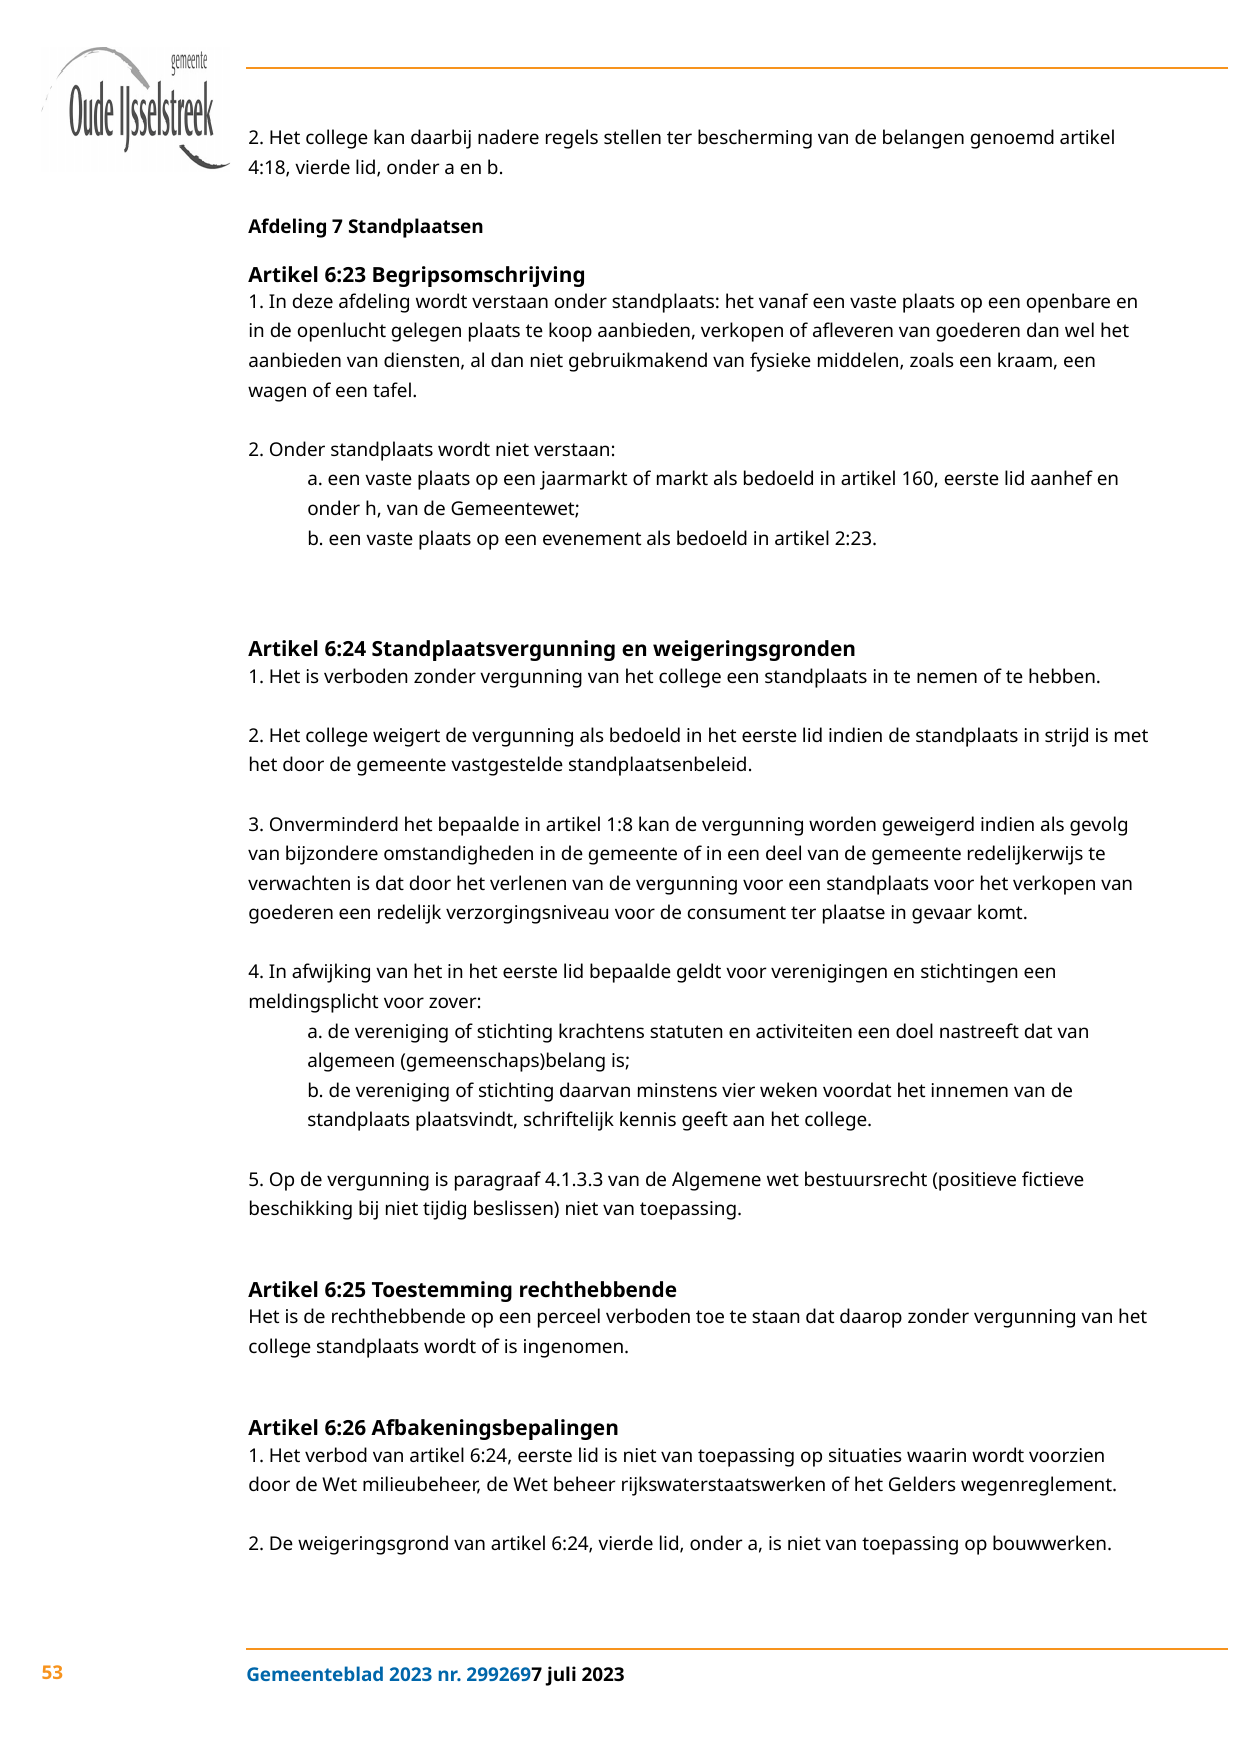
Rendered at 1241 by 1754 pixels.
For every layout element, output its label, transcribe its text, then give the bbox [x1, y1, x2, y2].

text Artikel 6:25 Toestemming rechthebbende [248, 1275, 1152, 1304]
text 1. Het verbod van artikel 6:24, eerste lid is niet van toepassing op situaties waarin wordt voorzien door de Wet milieubeheer, de Wet beheer rijkswaterstaatswerken of het Gelders wegenreglement. [248, 1442, 1152, 1497]
text 2. Onder standplaats wordt niet verstaan: [248, 436, 1152, 462]
list b. de vereniging of stichting daarvan minstens vier weken voordat het innemen van de standplaats plaatsvindt, schriftelijk kennis geeft aan het college. [248, 1077, 1152, 1132]
text 2. Het college weigert de vergunning als bedoeld in het eerste lid indien de standplaats in strijd is met het door de gemeente vastgestelde standplaatsenbeleid. [248, 722, 1152, 777]
text 2. Het college kan daarbij nadere regels stellen ter bescherming van de belangen genoemd artikel 4:18, vierde lid, onder a en b. [248, 124, 1152, 180]
text Afdeling 7 Standplaatsen [248, 213, 1152, 239]
list b. een vaste plaats op een evenement als bedoeld in artikel 2:23. [248, 525, 1152, 551]
text Artikel 6:26 Afbakeningsbepalingen [248, 1413, 1152, 1442]
text 2. De weigeringsgrond van artikel 6:24, vierde lid, onder a, is niet van toepassing op bouwwerken. [248, 1531, 1152, 1556]
text 5. Op de vergunning is paragraaf 4.1.3.3 van de Algemene wet bestuursrecht (positieve fictieve beschikking bij niet tijdig beslissen) niet van toepassing. [248, 1166, 1152, 1221]
text 3. Onverminderd het bepaalde in artikel 1:8 kan de vergunning worden geweigerd indien als gevolg van bijzondere omstandigheden in de gemeente of in een deel van de gemeente redelijkerwijs te verwachten is dat door het verlenen van de vergunning voor een standplaats voor het verkopen van goederen een redelijk verzorgingsniveau voor de consument ter plaatse in gevaar komt. [248, 811, 1152, 925]
text 1. Het is verboden zonder vergunning van het college een standplaats in te nemen of te hebben. [248, 663, 1152, 688]
text Het is de rechthebbende op een perceel verboden toe te staan dat daarop zonder vergunning van het college standplaats wordt of is ingenomen. [248, 1304, 1152, 1359]
text Artikel 6:24 Standplaatsvergunning en weigeringsgronden [248, 634, 1152, 663]
text 1. In deze afdeling wordt verstaan onder standplaats: het vanaf een vaste plaats op een openbare en in de openlucht gelegen plaats te koop aanbieden, verkopen of afleveren van goederen dan wel het aanbieden van diensten, al dan niet gebruikmakend van fysieke middelen, zoals een kraam, een wagen of een tafel. [248, 288, 1152, 403]
text 4. In afwijking van het in het eerste lid bepaalde geldt voor verenigingen en stichtingen een meldingsplicht voor zover: [248, 959, 1152, 1014]
picture [41, 47, 231, 172]
text Artikel 6:23 Begripsomschrijving [248, 260, 1152, 288]
list a. de vereniging of stichting krachtens statuten en activiteiten een doel nastreeft dat van algemeen (gemeenschaps)belang is; [248, 1018, 1152, 1073]
list a. een vaste plaats op een jaarmarkt of markt als bedoeld in artikel 160, eerste lid aanhef en onder h, van de Gemeentewet; [248, 466, 1152, 521]
